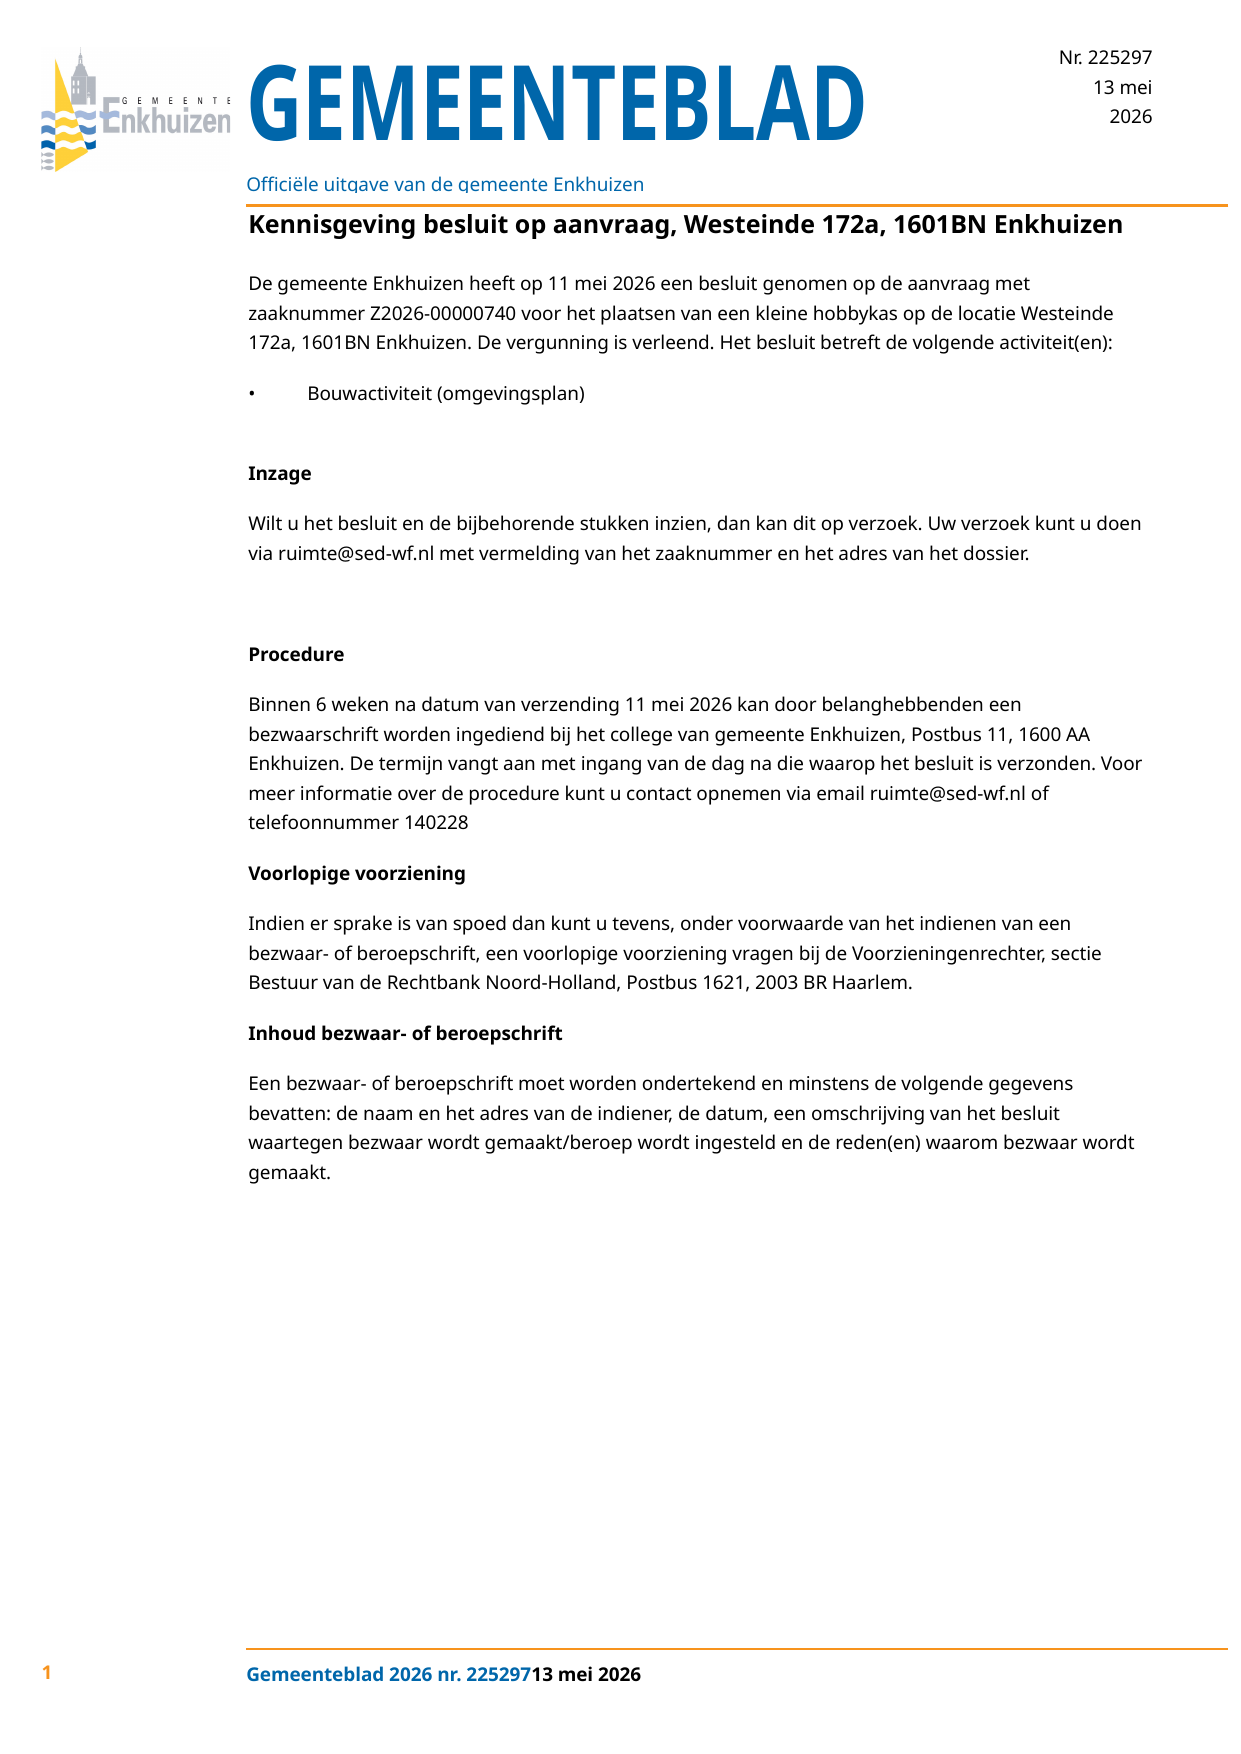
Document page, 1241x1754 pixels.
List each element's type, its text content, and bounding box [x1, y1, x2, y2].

text Inhoud bezwaar- of beroepschrift [248, 1020, 1152, 1046]
text Binnen 6 weken na datum van verzending 11 mei 2026 kan door belanghebbenden een bezwaarschrift worden ingediend bij het college van gemeente Enkhuizen, Postbus 11, 1600 AA Enkhuizen. De termijn vangt aan met ingang van de dag na die waarop het besluit is verzonden. Voor meer informatie over de procedure kunt u contact opnemen via email ruimte@sed-wf.nl of telefoonnummer 140228 [248, 691, 1152, 835]
text Inzage [248, 460, 1152, 486]
text Voorlopige voorziening [248, 860, 1152, 886]
list Bouwactiviteit (omgevingsplan) [248, 380, 1152, 406]
text Procedure [248, 641, 1152, 666]
text De gemeente Enkhuizen heeft op 11 mei 2026 een besluit genomen op de aanvraag met zaaknummer Z2026-00000740 voor het plaatsen van een kleine hobbykas op de locatie Westeinde 172a, 1601BN Enkhuizen. De vergunning is verleend. Het besluit betreft de volgende activiteit(en): [248, 270, 1152, 355]
text Een bezwaar- of beroepschrift moet worden ondertekend en minstens de volgende gegevens bevatten: de naam en het adres van de indiener, de datum, een omschrijving van het besluit waartegen bezwaar wordt gemaakt/beroep wordt ingesteld en de reden(en) waarom bezwaar wordt gemaakt. [248, 1070, 1152, 1185]
text Indien er sprake is van spoed dan kunt u tevens, onder voorwaarde van het indienen van een bezwaar- of beroepschrift, een voorlopige voorziening vragen bij de Voorzieningenrechter, sectie Bestuur van de Rechtbank Noord-Holland, Postbus 1621, 2003 BR Haarlem. [248, 910, 1152, 995]
text Kennisgeving besluit op aanvraag, Westeinde 172a, 1601BN Enkhuizen [248, 207, 1152, 241]
picture [41, 47, 231, 172]
text Wilt u het besluit en de bijbehorende stukken inzien, dan kan dit op verzoek. Uw verzoek kunt u doen via ruimte@sed-wf.nl met vermelding van het zaaknummer en het adres van het dossier. [248, 510, 1152, 566]
